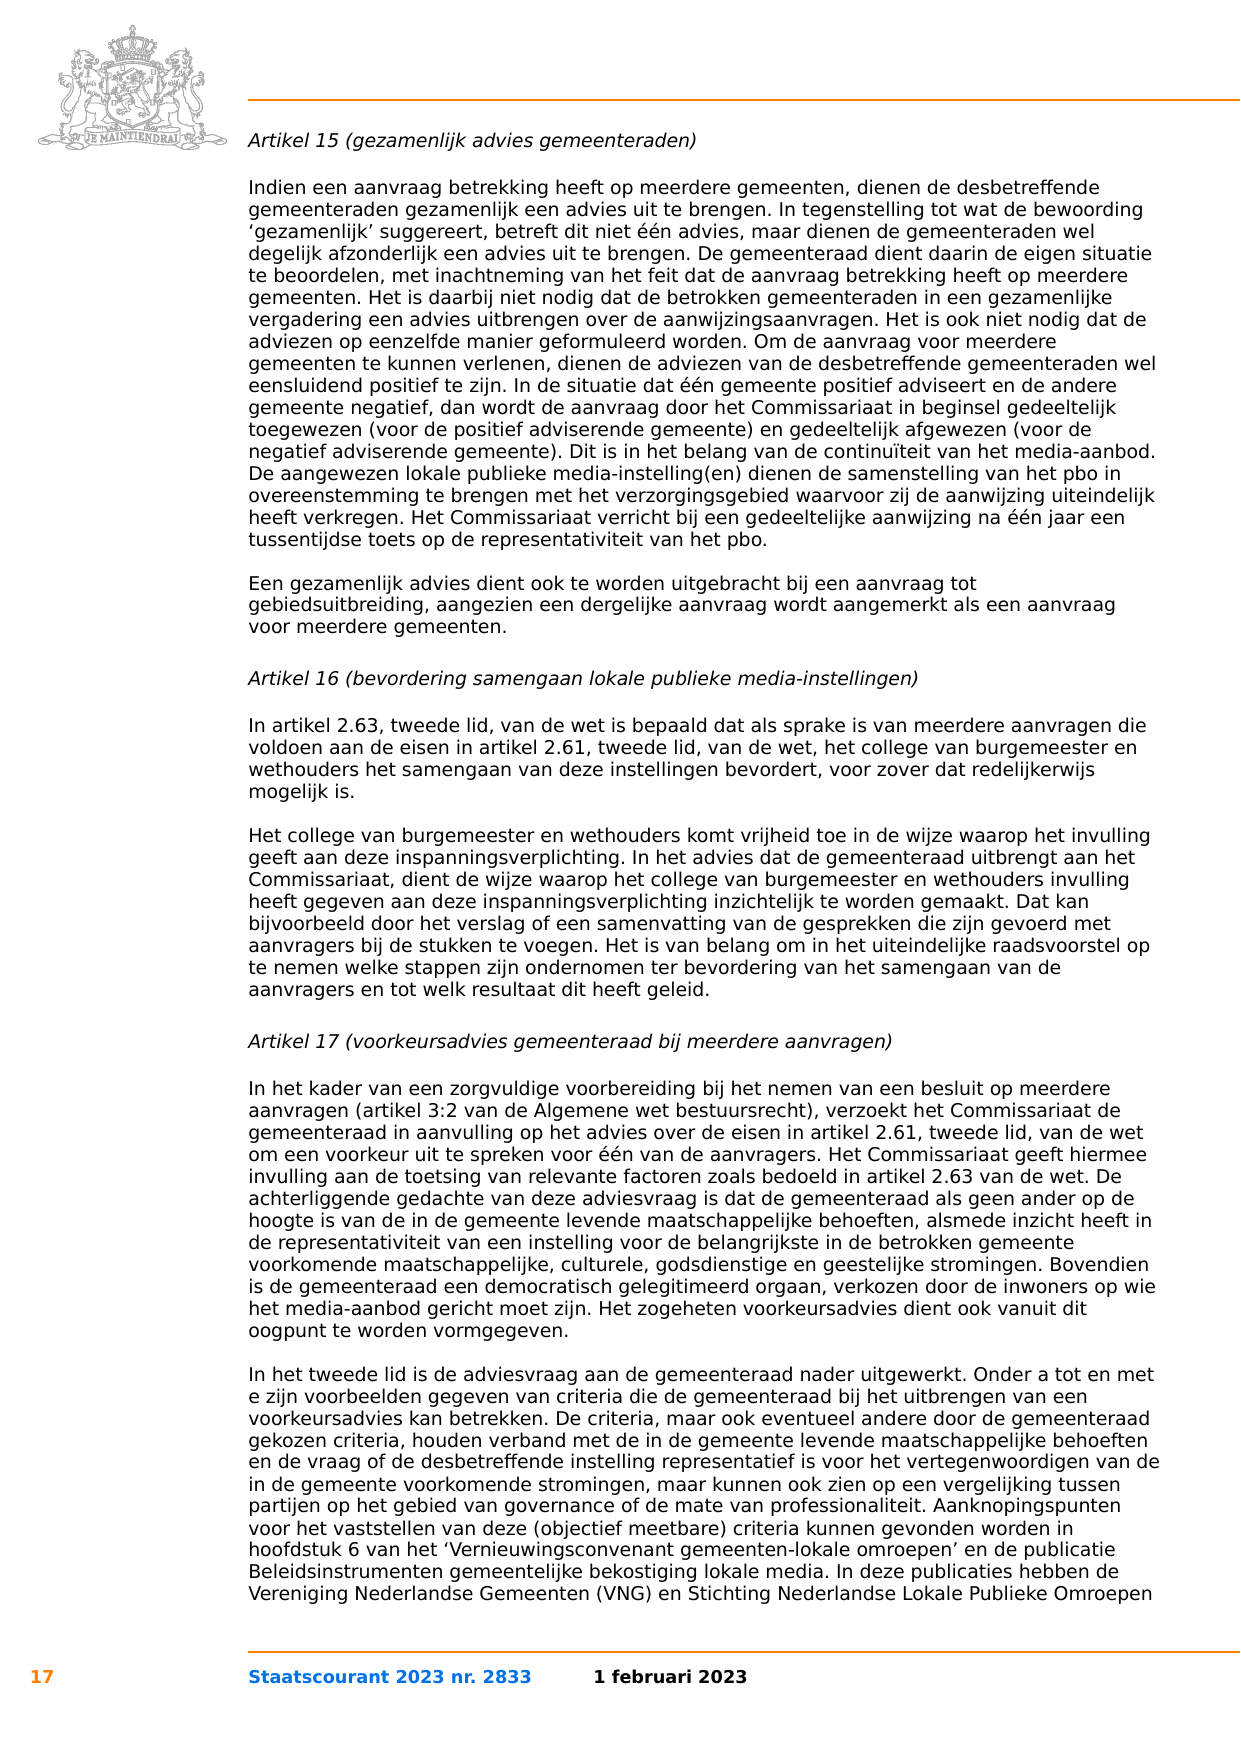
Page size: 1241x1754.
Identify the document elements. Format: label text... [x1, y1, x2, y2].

subtitle Artikel 17 (voorkeursadvies gemeenteraad bij meerdere aanvragen) [248, 1031, 1163, 1053]
text Het college van burgemeester en wethouders komt vrijheid toe in de wijze waarop het invulling geeft aan deze inspanningsverplichting. In het advies dat de gemeenteraad uitbrengt aan het Commissariaat, dient de wijze waarop het college van burgemeester en wethouders invulling heeft gegeven aan deze inspanningsverplichting inzichtelijk te worden gemaakt. Dat kan bijvoorbeeld door het verslag of een samenvatting van de gesprekken die zijn gevoerd met aanvragers bij de stukken te voegen. Het is van belang om in het uiteindelijke raadsvoorstel op te nemen welke stappen zijn ondernomen ter bevordering van het samengaan van de aanvragers en tot welk resultaat dit heeft geleid. [248, 825, 1163, 1001]
text Indien een aanvraag betrekking heeft op meerdere gemeenten, dienen de desbetreffende gemeenteraden gezamenlijk een advies uit te brengen. In tegenstelling tot wat de bewoording ‘gezamenlijk’ suggereert, betreft dit niet één advies, maar dienen de gemeenteraden wel degelijk afzonderlijk een advies uit te brengen. De gemeenteraad dient daarin de eigen situatie te beoordelen, met inachtneming van het feit dat de aanvraag betrekking heeft op meerdere gemeenten. Het is daarbij niet nodig dat de betrokken gemeenteraden in een gezamenlijke vergadering een advies uitbrengen over de aanwijzingsaanvragen. Het is ook niet nodig dat de adviezen op eenzelfde manier geformuleerd worden. Om de aanvraag voor meerdere gemeenten te kunnen verlenen, dienen de adviezen van de desbetreffende gemeenteraden wel eensluidend positief te zijn. In de situatie dat één gemeente positief adviseert en de andere gemeente negatief, dan wordt de aanvraag door het Commissariaat in beginsel gedeeltelijk toegewezen (voor de positief adviserende gemeente) en gedeeltelijk afgewezen (voor de negatief adviserende gemeente). Dit is in het belang van de continuïteit van het media-aanbod. De aangewezen lokale publieke media-instelling(en) dienen de samenstelling van het pbo in overeenstemming te brengen met het verzorgingsgebied waarvoor zij de aanwijzing uiteindelijk heeft verkregen. Het Commissariaat verricht bij een gedeeltelijke aanwijzing na één jaar een tussentijdse toets op de representativiteit van het pbo. [248, 177, 1163, 551]
subtitle Artikel 16 (bevordering samengaan lokale publieke media-instellingen) [248, 668, 1163, 690]
text In artikel 2.63, tweede lid, van de wet is bepaald dat als sprake is van meerdere aanvragen die voldoen aan de eisen in artikel 2.61, tweede lid, van de wet, het college van burgemeester en wethouders het samengaan van deze instellingen bevordert, voor zover dat redelijkerwijs mogelijk is. [248, 715, 1163, 803]
text In het tweede lid is de adviesvraag aan de gemeenteraad nader uitgewerkt. Onder a tot en met e zijn voorbeelden gegeven van criteria die de gemeenteraad bij het uitbrengen van een voorkeursadvies kan betrekken. De criteria, maar ook eventueel andere door de gemeenteraad gekozen criteria, houden verband met de in de gemeente levende maatschappelijke behoeften en de vraag of de desbetreffende instelling representatief is voor het vertegenwoordigen van de in de gemeente voorkomende stromingen, maar kunnen ook zien op een vergelijking tussen partijen op het gebied van governance of de mate van professionaliteit. Aanknopingspunten voor het vaststellen van deze (objectief meetbare) criteria kunnen gevonden worden in hoofdstuk 6 van het ‘Vernieuwingsconvenant gemeenten-lokale omroepen’ en de publicatie Beleidsinstrumenten gemeentelijke bekostiging lokale media. In deze publicaties hebben de Vereniging Nederlandse Gemeenten (VNG) en Stichting Nederlandse Lokale Publieke Omroepen [248, 1363, 1163, 1605]
picture [38, 25, 227, 150]
text Een gezamenlijk advies dient ook te worden uitgebracht bij een aanvraag tot gebiedsuitbreiding, aangezien een dergelijke aanvraag wordt aangemerkt als een aanvraag voor meerdere gemeenten. [248, 572, 1163, 638]
text In het kader van een zorgvuldige voorbereiding bij het nemen van een besluit op meerdere aanvragen (artikel 3:2 van de Algemene wet bestuursrecht), verzoekt het Commissariaat de gemeenteraad in aanvulling op het advies over de eisen in artikel 2.61, tweede lid, van de wet om een voorkeur uit te spreken voor één van de aanvragers. Het Commissariaat geeft hiermee invulling aan de toetsing van relevante factoren zoals bedoeld in artikel 2.63 van de wet. De achterliggende gedachte van deze adviesvraag is dat de gemeenteraad als geen ander op de hoogte is van de in de gemeente levende maatschappelijke behoeften, alsmede inzicht heeft in de representativiteit van een instelling voor de belangrijkste in de betrokken gemeente voorkomende maatschappelijke, culturele, godsdienstige en geestelijke stromingen. Bovendien is de gemeenteraad een democratisch gelegitimeerd orgaan, verkozen door de inwoners op wie het media-aanbod gericht moet zijn. Het zogeheten voorkeursadvies dient ook vanuit dit oogpunt te worden vormgegeven. [248, 1078, 1163, 1342]
subtitle Artikel 15 (gezamenlijk advies gemeenteraden) [248, 130, 1163, 152]
